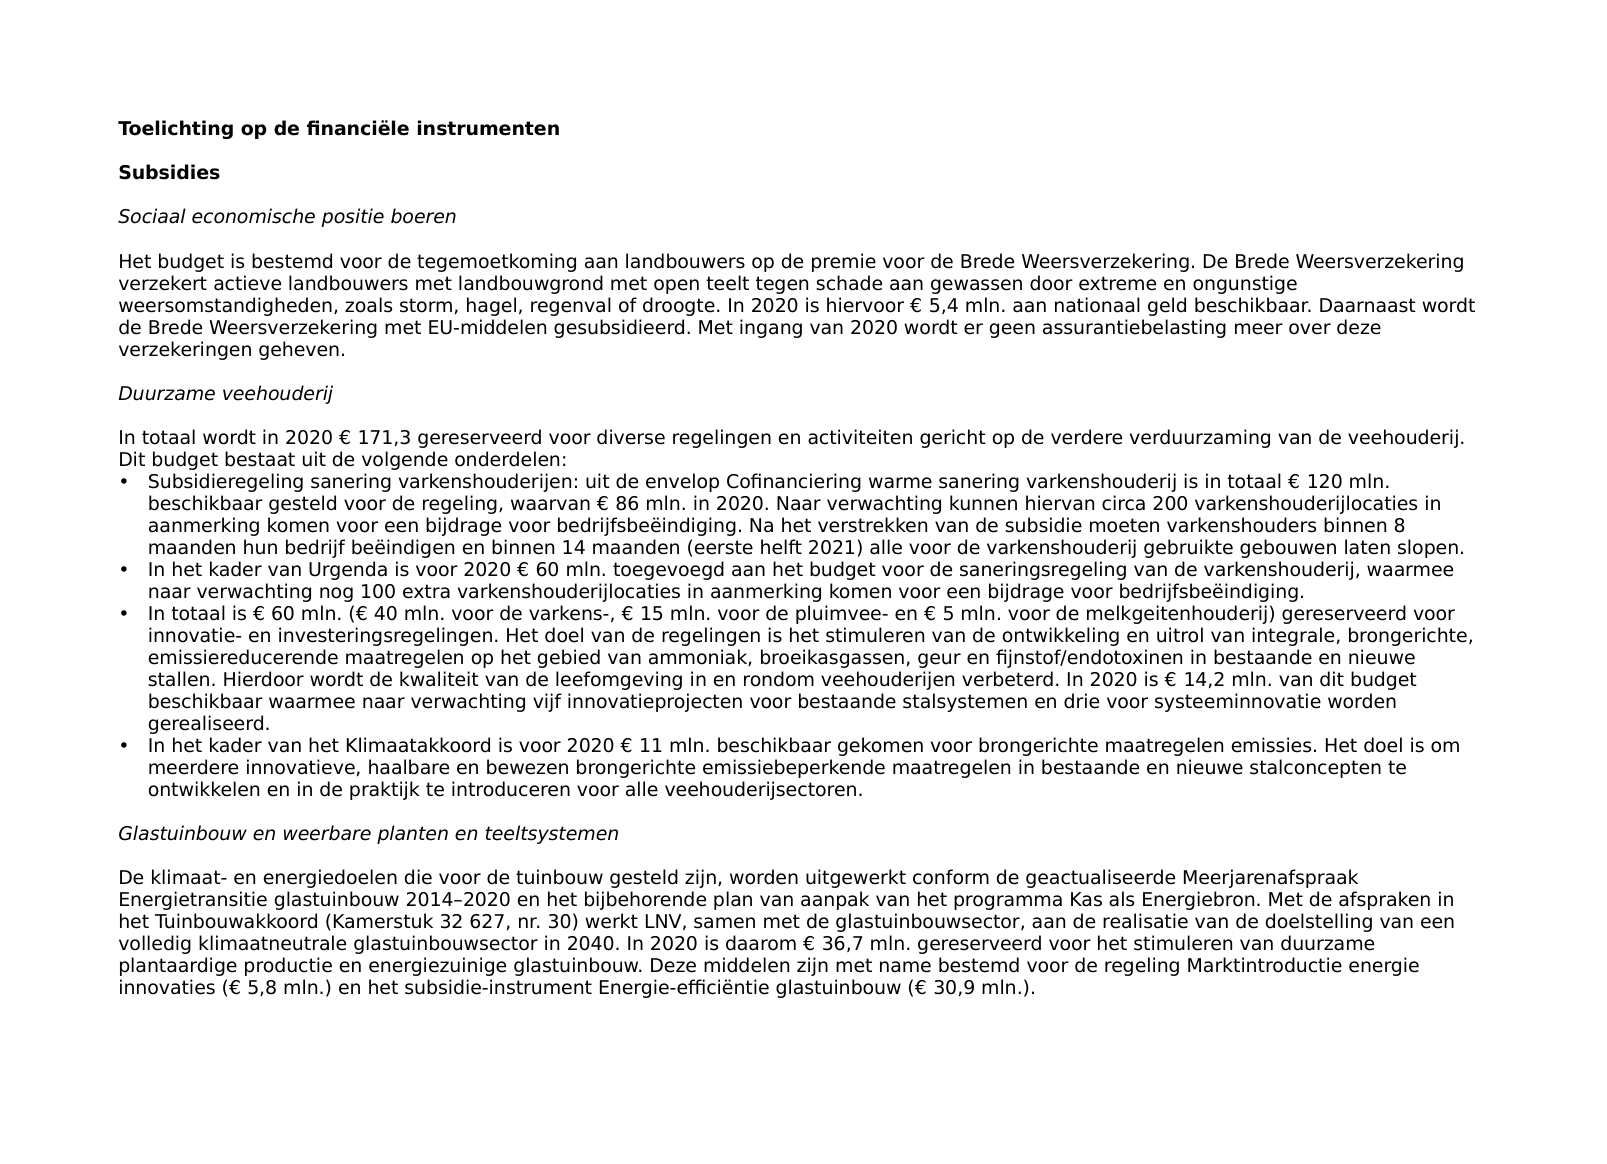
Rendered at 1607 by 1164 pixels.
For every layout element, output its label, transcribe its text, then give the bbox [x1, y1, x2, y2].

subtitle Sociaal economische positie boeren [118, 206, 1488, 228]
subtitle Toelichting op de financiële instrumenten [118, 118, 1488, 140]
text • In het kader van het Klimaatakkoord is voor 2020 € 11 mln. beschikbaar gekomen voor brongerichte maatregelen emissies. Het doel is om meerdere innovatieve, haalbare en bewezen brongerichte emissiebeperkende maatregelen in bestaande en nieuwe stalconcepten te ontwikkelen en in de praktijk te introduceren voor alle veehouderijsectoren. [118, 734, 1488, 801]
text • Subsidieregeling sanering varkenshouderijen: uit de envelop Cofinanciering warme sanering varkenshouderij is in totaal € 120 mln. beschikbaar gesteld voor de regeling, waarvan € 86 mln. in 2020. Naar verwachting kunnen hiervan circa 200 varkenshouderijlocaties in aanmerking komen voor een bijdrage voor bedrijfsbeëindiging. Na het verstrekken van de subsidie moeten varkenshouders binnen 8 maanden hun bedrijf beëindigen en binnen 14 maanden (eerste helft 2021) alle voor de varkenshouderij gebruikte gebouwen laten slopen. [118, 471, 1488, 559]
text De klimaat- en energiedoelen die voor de tuinbouw gesteld zijn, worden uitgewerkt conform de geactualiseerde Meerjarenafspraak Energietransitie glastuinbouw 2014–2020 en het bijbehorende plan van aanpak van het programma Kas als Energiebron. Met de afspraken in het Tuinbouwakkoord (Kamerstuk 32 627, nr. 30) werkt LNV, samen met de glastuinbouwsector, aan de realisatie van de doelstelling van een volledig klimaatneutrale glastuinbouwsector in 2040. In 2020 is daarom € 36,7 mln. gereserveerd voor het stimuleren van duurzame plantaardige productie en energiezuinige glastuinbouw. Deze middelen zijn met name bestemd voor de regeling Marktintroductie energie innovaties (€ 5,8 mln.) en het subsidie-instrument Energie-efficiëntie glastuinbouw (€ 30,9 mln.). [118, 867, 1488, 999]
subtitle Subsidies [118, 162, 1488, 184]
text • In totaal is € 60 mln. (€ 40 mln. voor de varkens-, € 15 mln. voor de pluimvee- en € 5 mln. voor de melkgeitenhouderij) gereserveerd voor innovatie- en investeringsregelingen. Het doel van de regelingen is het stimuleren van de ontwikkeling en uitrol van integrale, brongerichte, emissiereducerende maatregelen op het gebied van ammoniak, broeikasgassen, geur en fijnstof/endotoxinen in bestaande en nieuwe stallen. Hierdoor wordt de kwaliteit van de leefomgeving in en rondom veehouderijen verbeterd. In 2020 is € 14,2 mln. van dit budget beschikbaar waarmee naar verwachting vijf innovatieprojecten voor bestaande stalsystemen en drie voor systeeminnovatie worden gerealiseerd. [118, 603, 1488, 734]
text Het budget is bestemd voor de tegemoetkoming aan landbouwers op de premie voor de Brede Weersverzekering. De Brede Weersverzekering verzekert actieve landbouwers met landbouwgrond met open teelt tegen schade aan gewassen door extreme en ongunstige weersomstandigheden, zoals storm, hagel, regenval of droogte. In 2020 is hiervoor € 5,4 mln. aan nationaal geld beschikbaar. Daarnaast wordt de Brede Weersverzekering met EU-middelen gesubsidieerd. Met ingang van 2020 wordt er geen assurantiebelasting meer over deze verzekeringen geheven. [118, 251, 1488, 361]
text In totaal wordt in 2020 € 171,3 gereserveerd voor diverse regelingen en activiteiten gericht op de verdere verduurzaming van de veehouderij. Dit budget bestaat uit de volgende onderdelen: [118, 427, 1488, 471]
text • In het kader van Urgenda is voor 2020 € 60 mln. toegevoegd aan het budget voor de saneringsregeling van de varkenshouderij, waarmee naar verwachting nog 100 extra varkenshouderijlocaties in aanmerking komen voor een bijdrage voor bedrijfsbeëindiging. [118, 559, 1488, 603]
subtitle Glastuinbouw en weerbare planten en teeltsystemen [118, 823, 1488, 845]
subtitle Duurzame veehouderij [118, 383, 1488, 405]
